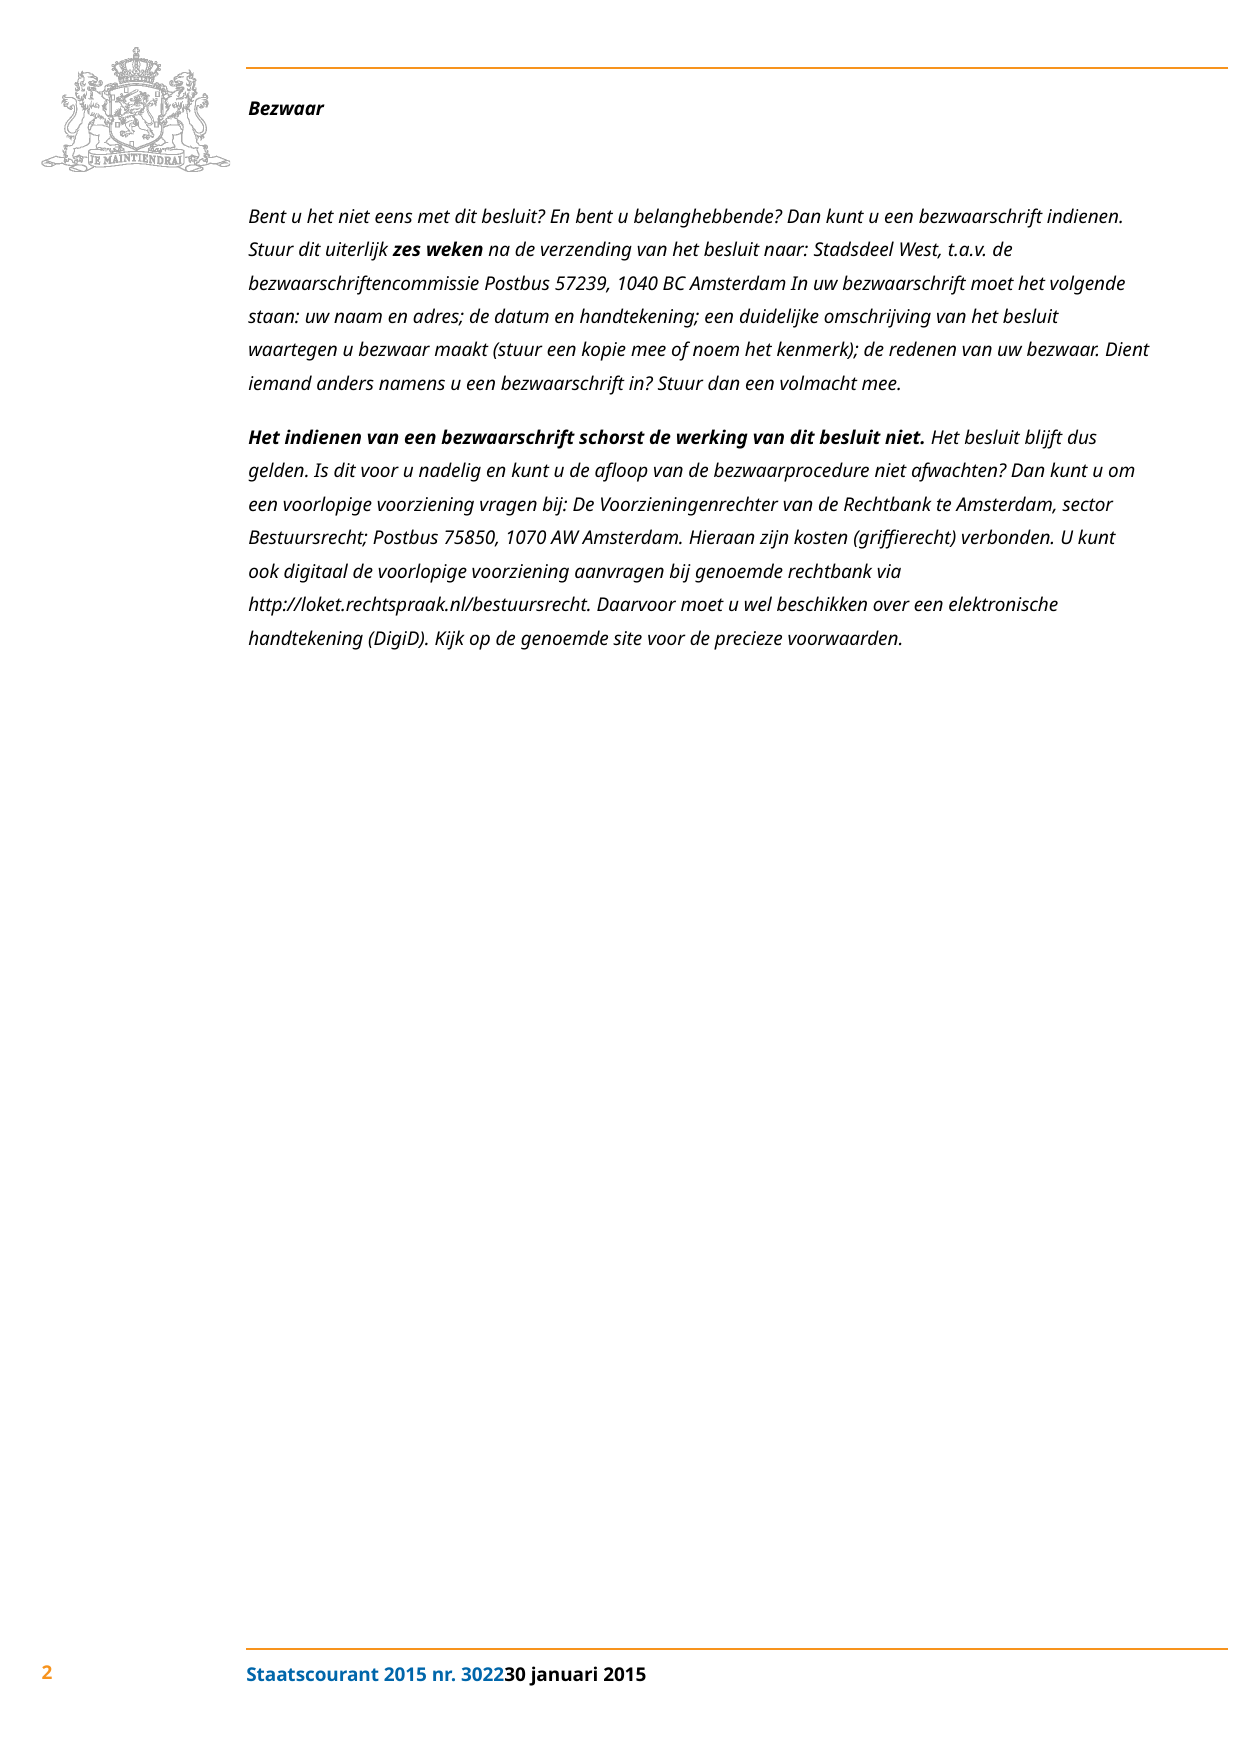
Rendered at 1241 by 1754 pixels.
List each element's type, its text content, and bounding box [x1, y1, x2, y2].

text Het indienen van een bezwaarschrift schorst de werking van dit besluit niet. Het besluit blijft dus gelden. Is dit voor u nadelig en kunt u de afloop van de bezwaarprocedure niet afwachten? Dan kunt u om een voorlopige voorziening vragen bij: De Voorzieningenrechter van de Rechtbank te Amsterdam, sector Bestuursrecht; Postbus 75850, 1070 AW Amsterdam. Hieraan zijn kosten (griffierecht) verbonden. U kunt ook digitaal de voorlopige voorziening aanvragen bij genoemde rechtbank via http://loket.rechtspraak.nl/bestuursrecht. Daarvoor moet u wel beschikken over een elektronische handtekening (DigiD). Kijk op de genoemde site voor de precieze voorwaarden. [248, 424, 1152, 651]
text Bezwaar [248, 95, 1152, 121]
picture [41, 47, 231, 172]
text Bent u het niet eens met dit besluit? En bent u belanghebbende? Dan kunt u een bezwaarschrift indienen. Stuur dit uiterlijk zes weken na de verzending van het besluit naar: Stadsdeel West, t.a.v. de bezwaarschriftencommissie Postbus 57239, 1040 BC Amsterdam In uw bezwaarschrift moet het volgende staan: uw naam en adres; de datum en handtekening; een duidelijke omschrijving van het besluit waartegen u bezwaar maakt (stuur een kopie mee of noem het kenmerk); de redenen van uw bezwaar. Dient iemand anders namens u een bezwaarschrift in? Stuur dan een volmacht mee. [248, 203, 1152, 396]
